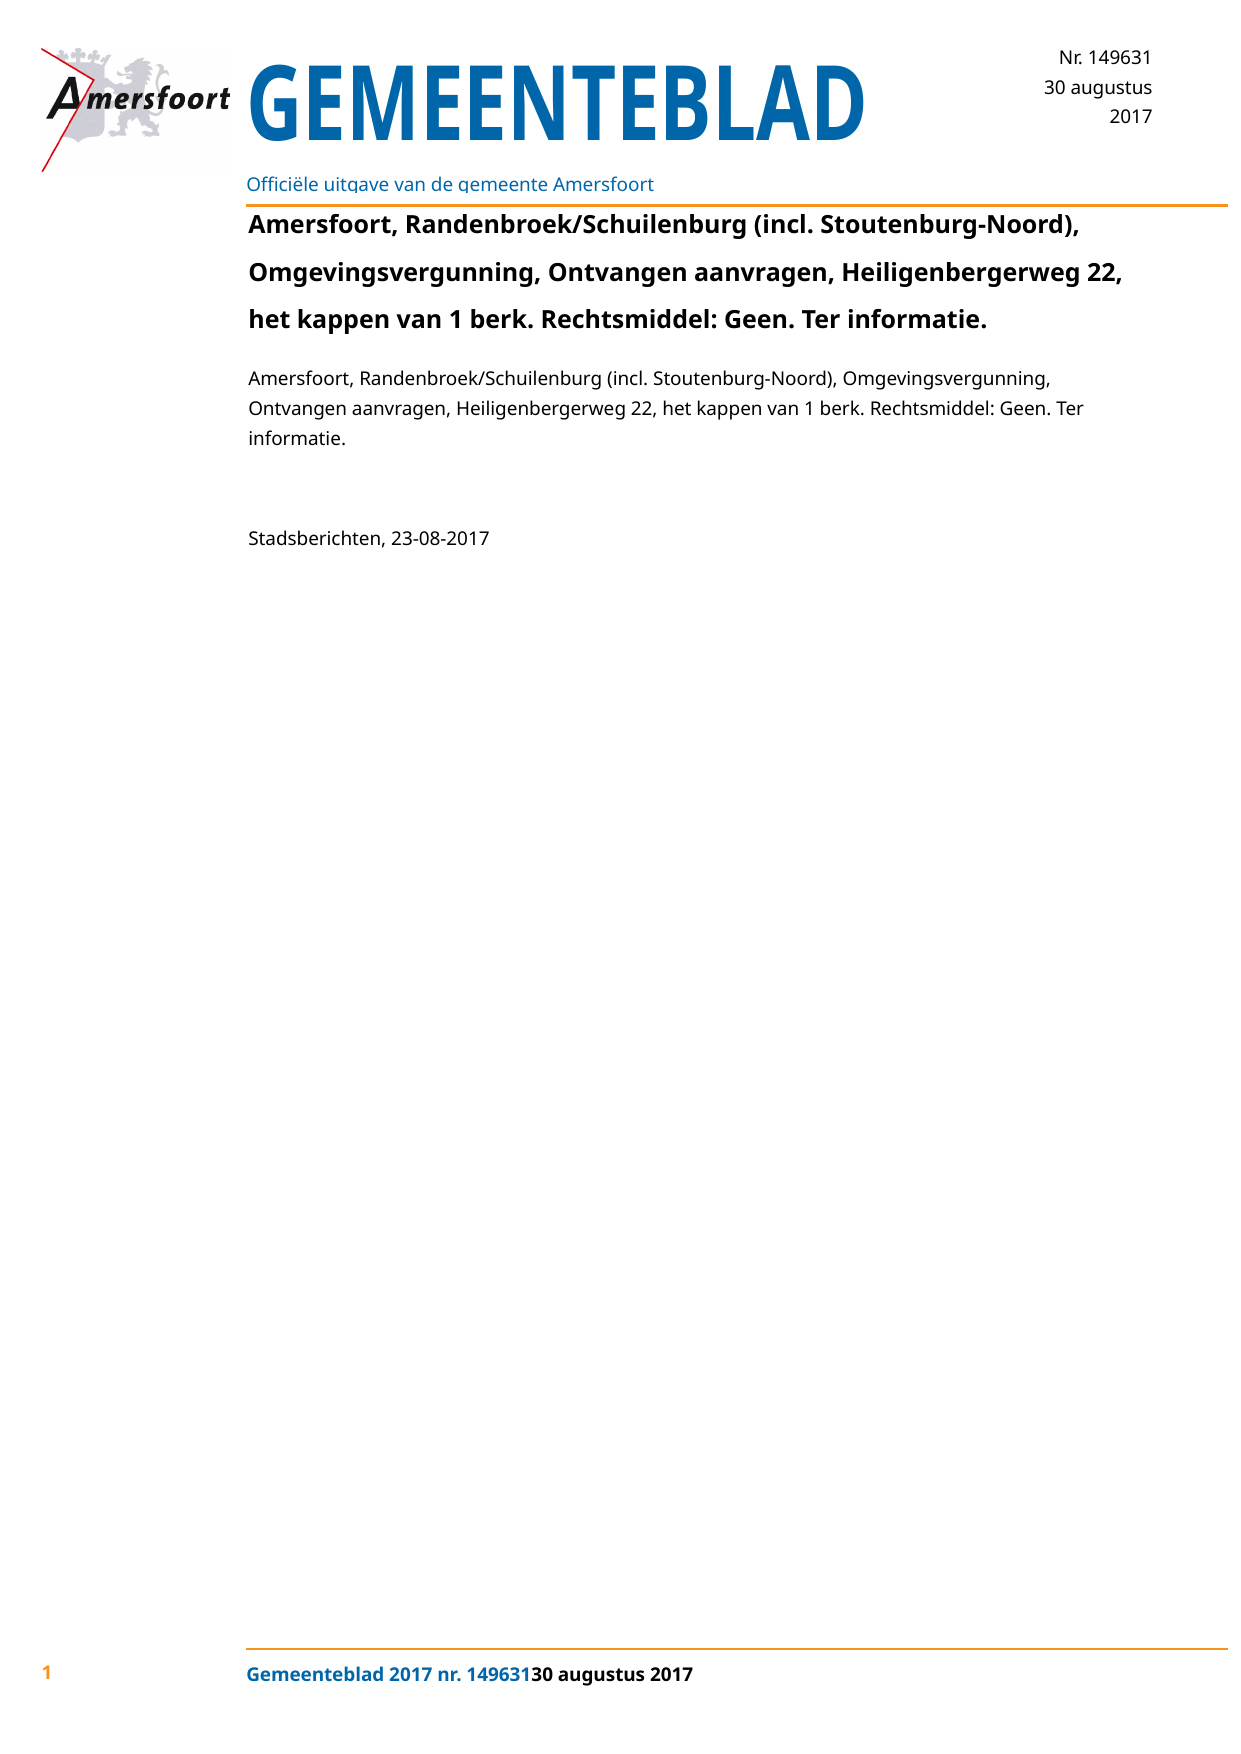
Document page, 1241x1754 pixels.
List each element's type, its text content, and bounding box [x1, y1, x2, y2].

text Amersfoort, Randenbroek/Schuilenburg (incl. Stoutenburg-Noord), Omgevingsvergunning, Ontvangen aanvragen, Heiligenbergerweg 22, het kappen van 1 berk. Rechtsmiddel: Geen. Ter informatie. [248, 207, 1152, 336]
text Amersfoort, Randenbroek/Schuilenburg (incl. Stoutenburg-Noord), Omgevingsvergunning, Ontvangen aanvragen, Heiligenbergerweg 22, het kappen van 1 berk. Rechtsmiddel: Geen. Ter informatie. [248, 366, 1152, 450]
picture [41, 47, 231, 172]
text Stadsberichten, 23-08-2017 [248, 526, 1152, 551]
